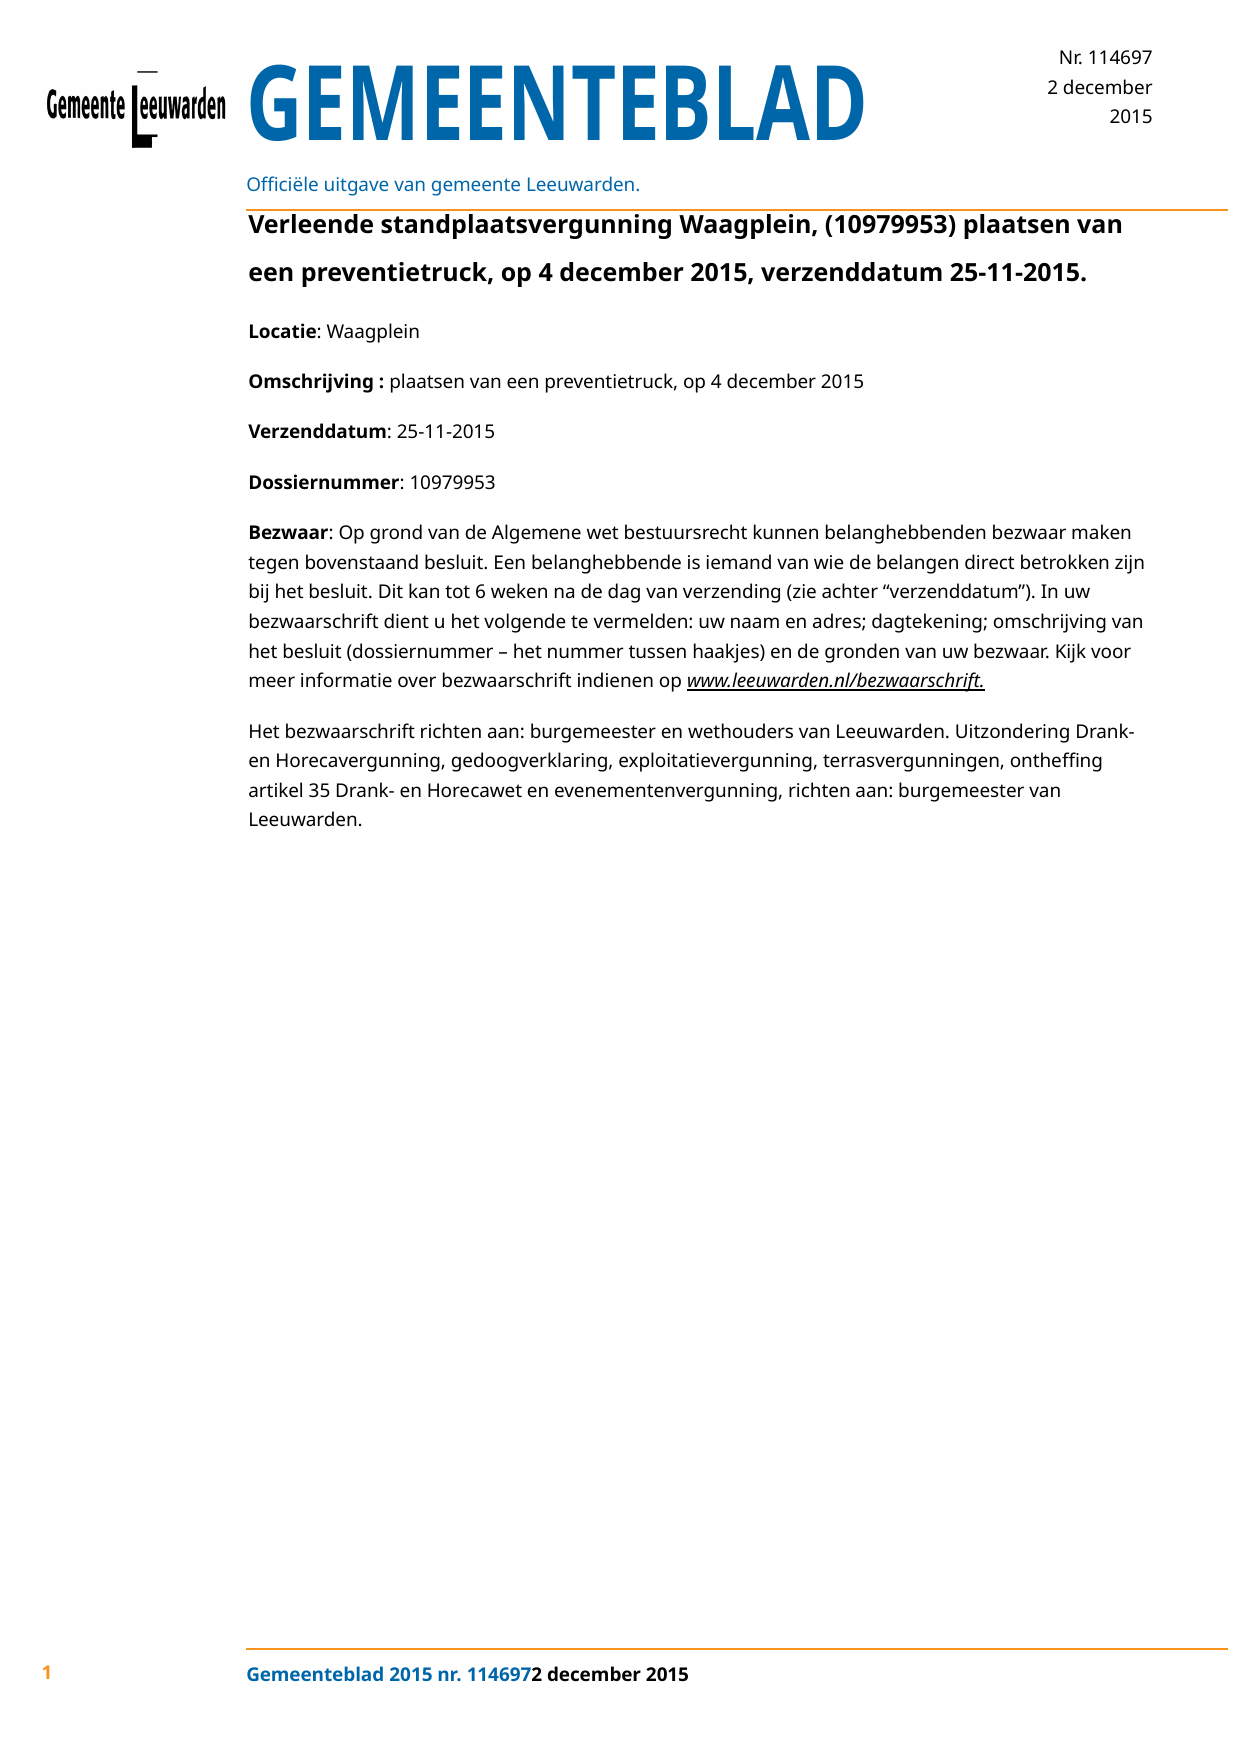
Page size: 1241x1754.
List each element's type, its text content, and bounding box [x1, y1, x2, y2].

text Verzenddatum: 25-11-2015 [248, 419, 1152, 444]
picture [41, 47, 231, 172]
text Locatie: Waagplein [248, 318, 1152, 344]
text Omschrijving : plaatsen van een preventietruck, op 4 december 2015 [248, 368, 1152, 394]
text Het bezwaarschrift richten aan: burgemeester en wethouders van Leeuwarden. Uitzondering Drank- en Horecavergunning, gedoogverklaring, exploitatievergunning, terrasvergunningen, ontheffing artikel 35 Drank- en Horecawet en evenementenvergunning, richten aan: burgemeester van Leeuwarden. [248, 718, 1152, 832]
text Verleende standplaatsvergunning Waagplein, (10979953) plaatsen van een preventietruck, op 4 december 2015, verzenddatum 25-11-2015. [248, 211, 1152, 288]
text Bezwaar: Op grond van de Algemene wet bestuursrecht kunnen belanghebbenden bezwaar maken tegen bovenstaand besluit. Een belanghebbende is iemand van wie de belangen direct betrokken zijn bij het besluit. Dit kan tot 6 weken na de dag van verzending (zie achter “verzenddatum”). In uw bezwaarschrift dient u het volgende te vermelden: uw naam en adres; dagtekening; omschrijving van het besluit (dossiernummer – het nummer tussen haakjes) en de gronden van uw bezwaar. Kijk voor meer informatie over bezwaarschrift indienen op www.leeuwarden.nl/bezwaarschrift. [248, 519, 1152, 693]
text Dossiernummer: 10979953 [248, 469, 1152, 495]
